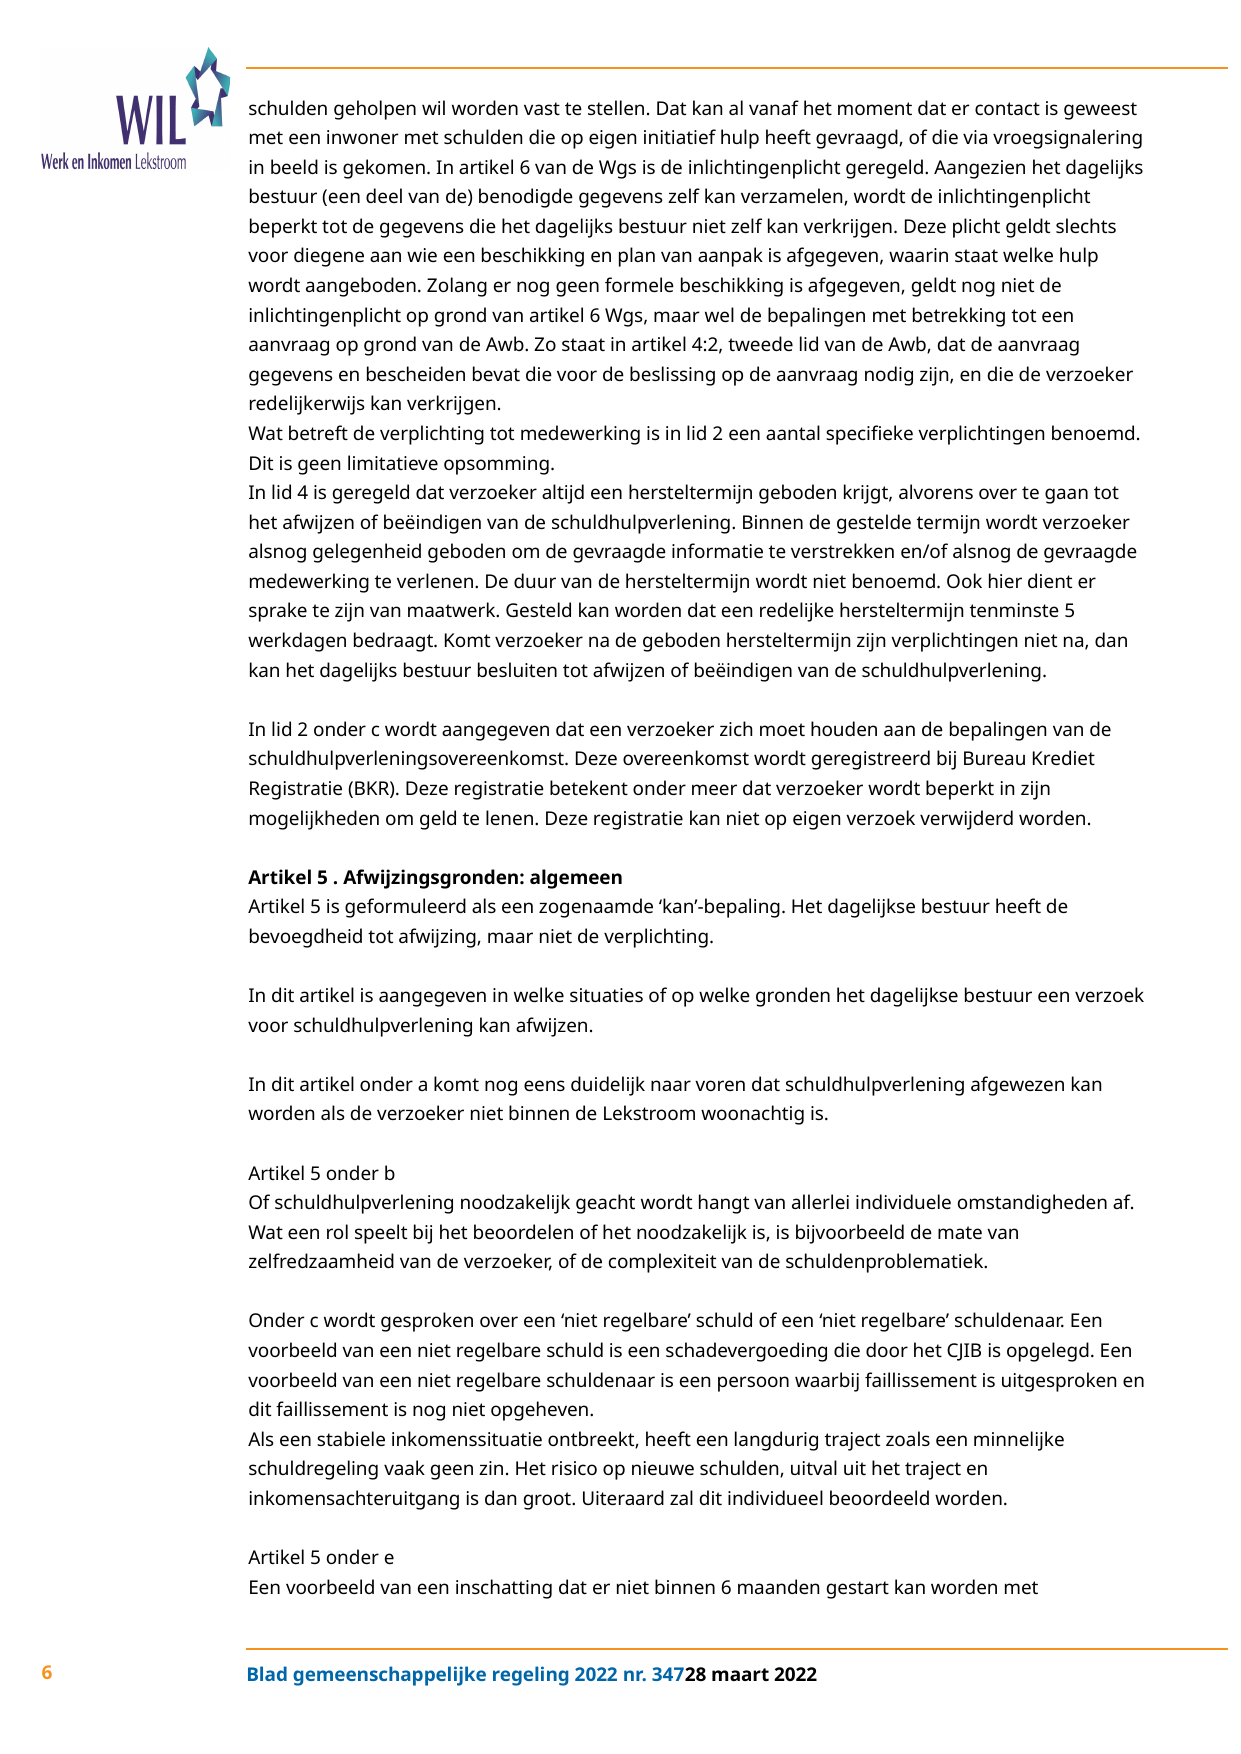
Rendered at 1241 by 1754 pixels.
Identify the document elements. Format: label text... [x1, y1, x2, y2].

text Artikel 5 onder e [248, 1544, 1152, 1570]
text Artikel 5 onder b [248, 1160, 1152, 1186]
text In dit artikel is aangegeven in welke situaties of op welke gronden het dagelijkse bestuur een verzoek voor schuldhulpverlening kan afwijzen. [248, 982, 1152, 1038]
text Artikel 5 . Afwijzingsgronden: algemeen [248, 864, 1152, 890]
text In dit artikel onder a komt nog eens duidelijk naar voren dat schuldhulpverlening afgewezen kan worden als de verzoeker niet binnen de Lekstroom woonachtig is. [248, 1071, 1152, 1126]
picture [41, 47, 231, 172]
text Artikel 5 is geformuleerd als een zogenaamde ‘kan’-bepaling. Het dagelijkse bestuur heeft de bevoegdheid tot afwijzing, maar niet de verplichting. [248, 893, 1152, 949]
text Als een stabiele inkomenssituatie ontbreekt, heeft een langdurig traject zoals een minnelijke schuldregeling vaak geen zin. Het risico op nieuwe schulden, uitval uit het traject en inkomensachteruitgang is dan groot. Uiteraard zal dit individueel beoordeeld worden. [248, 1426, 1152, 1511]
text In lid 4 is geregeld dat verzoeker altijd een hersteltermijn geboden krijgt, alvorens over te gaan tot het afwijzen of beëindigen van de schuldhulpverlening. Binnen de gestelde termijn wordt verzoeker alsnog gelegenheid geboden om de gevraagde informatie te verstrekken en/of alsnog de gevraagde medewerking te verlenen. De duur van de hersteltermijn wordt niet benoemd. Ook hier dient er sprake te zijn van maatwerk. Gesteld kan worden dat een redelijke hersteltermijn tenminste 5 werkdagen bedraagt. Komt verzoeker na de geboden hersteltermijn zijn verplichtingen niet na, dan kan het dagelijks bestuur besluiten tot afwijzen of beëindigen van de schuldhulpverlening. [248, 479, 1152, 683]
text In lid 2 onder c wordt aangegeven dat een verzoeker zich moet houden aan de bepalingen van de schuldhulpverleningsovereenkomst. Deze overeenkomst wordt geregistreerd bij Bureau Krediet Registratie (BKR). Deze registratie betekent onder meer dat verzoeker wordt beperkt in zijn mogelijkheden om geld te lenen. Deze registratie kan niet op eigen verzoek verwijderd worden. [248, 716, 1152, 831]
text schulden geholpen wil worden vast te stellen. Dat kan al vanaf het moment dat er contact is geweest met een inwoner met schulden die op eigen initiatief hulp heeft gevraagd, of die via vroegsignalering in beeld is gekomen. In artikel 6 van de Wgs is de inlichtingenplicht geregeld. Aangezien het dagelijks bestuur (een deel van de) benodigde gegevens zelf kan verzamelen, wordt de inlichtingenplicht beperkt tot de gegevens die het dagelijks bestuur niet zelf kan verkrijgen. Deze plicht geldt slechts voor diegene aan wie een beschikking en plan van aanpak is afgegeven, waarin staat welke hulp wordt aangeboden. Zolang er nog geen formele beschikking is afgegeven, geldt nog niet de inlichtingenplicht op grond van artikel 6 Wgs, maar wel de bepalingen met betrekking tot een aanvraag op grond van de Awb. Zo staat in artikel 4:2, tweede lid van de Awb, dat de aanvraag gegevens en bescheiden bevat die voor de beslissing op de aanvraag nodig zijn, en die de verzoeker redelijkerwijs kan verkrijgen. [248, 95, 1152, 416]
text Onder c wordt gesproken over een ‘niet regelbare’ schuld of een ‘niet regelbare’ schuldenaar. Een voorbeeld van een niet regelbare schuld is een schadevergoeding die door het CJIB is opgelegd. Een voorbeeld van een niet regelbare schuldenaar is een persoon waarbij faillissement is uitgesproken en dit faillissement is nog niet opgeheven. [248, 1308, 1152, 1422]
text Of schuldhulpverlening noodzakelijk geacht wordt hangt van allerlei individuele omstandigheden af. Wat een rol speelt bij het beoordelen of het noodzakelijk is, is bijvoorbeeld de mate van zelfredzaamheid van de verzoeker, of de complexiteit van de schuldenproblematiek. [248, 1189, 1152, 1274]
text Een voorbeeld van een inschatting dat er niet binnen 6 maanden gestart kan worden met [248, 1574, 1152, 1600]
text Wat betreft de verplichting tot medewerking is in lid 2 een aantal specifieke verplichtingen benoemd. Dit is geen limitatieve opsomming. [248, 420, 1152, 476]
